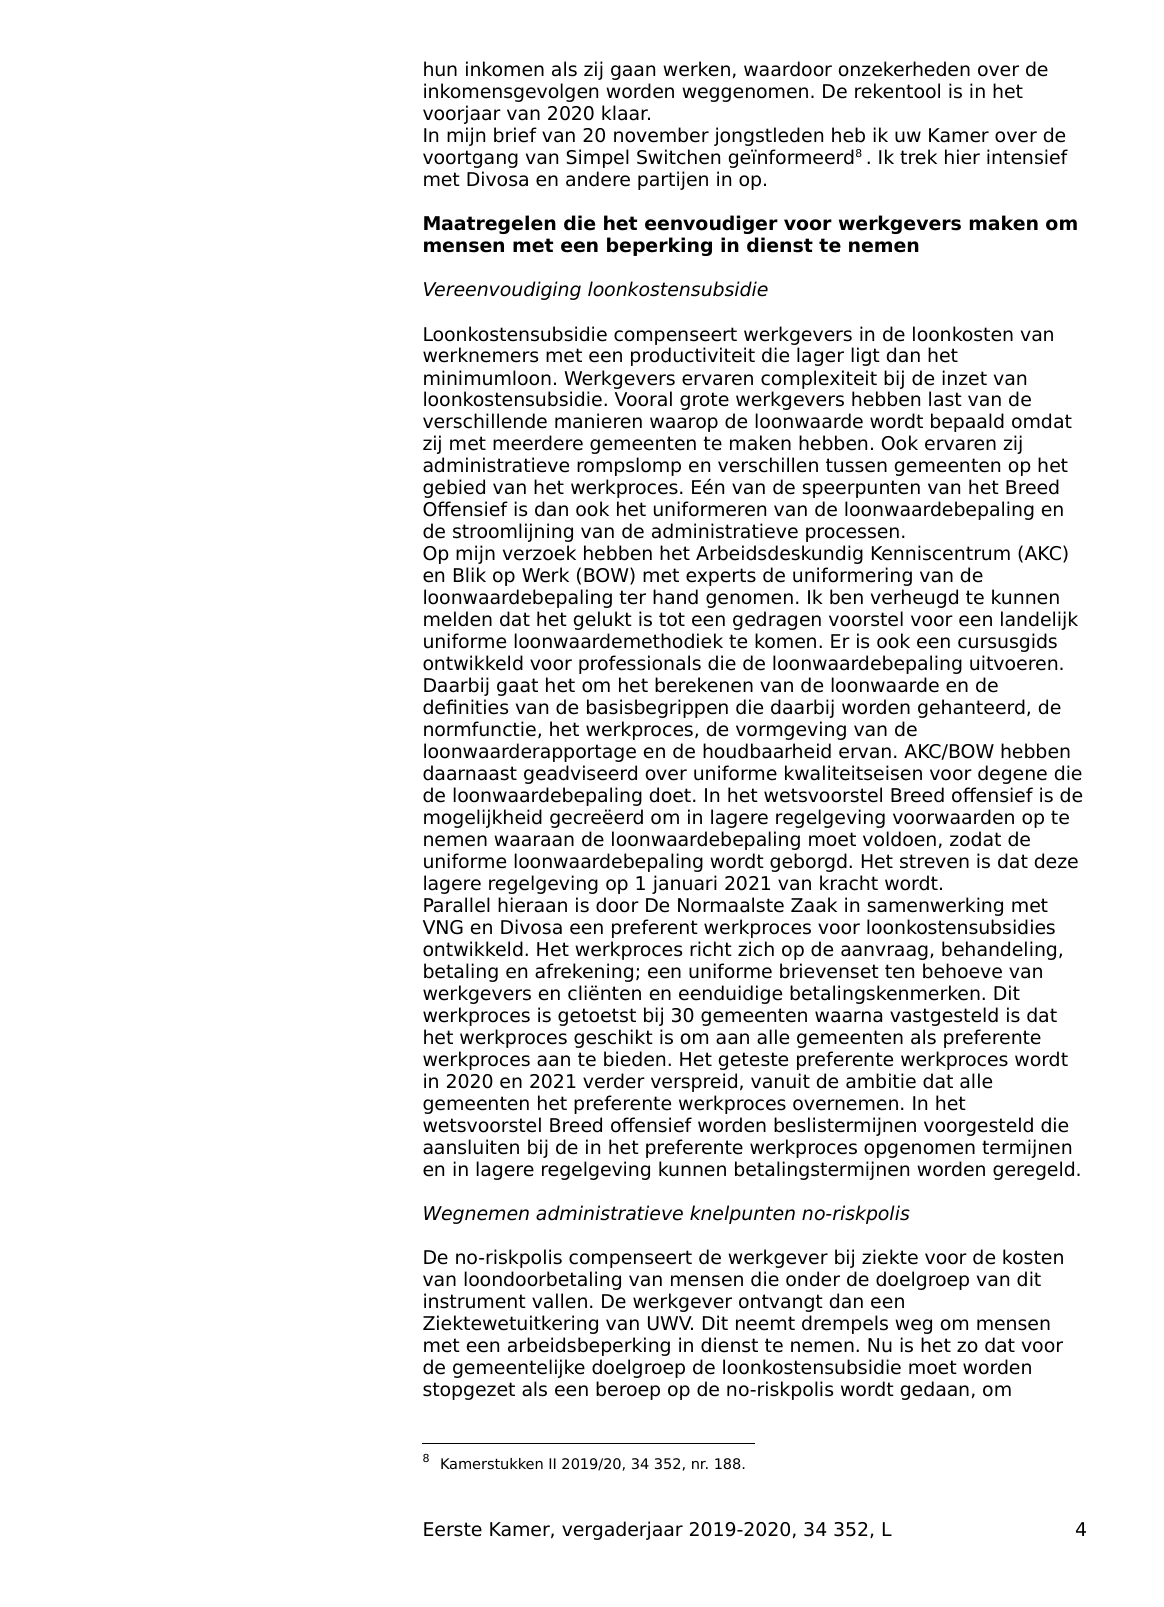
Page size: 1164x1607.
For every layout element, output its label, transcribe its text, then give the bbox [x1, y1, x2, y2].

subtitle Maatregelen die het eenvoudiger voor werkgevers maken om mensen met een beperking in dienst te nemen [422, 213, 1087, 257]
text In mijn brief van 20 november jongstleden heb ik uw Kamer over de voortgang van Simpel Switchen geïnformeerd. Ik trek hier intensief met Divosa en andere partijen in op. [422, 125, 1087, 191]
text Kamerstukken II 2019/20, 34 352, nr. 188. [422, 1452, 1087, 1474]
text Parallel hieraan is door De Normaalste Zaak in samenwerking met VNG en Divosa een preferent werkproces voor loonkostensubsidies ontwikkeld. Het werkproces richt zich op de aanvraag, behandeling, betaling en afrekening; een uniforme brievenset ten behoeve van werkgevers en cliënten en eenduidige betalingskenmerken. Dit werkproces is getoetst bij 30 gemeenten waarna vastgesteld is dat het werkproces geschikt is om aan alle gemeenten als preferente werkproces aan te bieden. Het geteste preferente werkproces wordt in 2020 en 2021 verder verspreid, vanuit de ambitie dat alle gemeenten het preferente werkproces overnemen. In het wetsvoorstel Breed offensief worden beslistermijnen voorgesteld die aansluiten bij de in het preferente werkproces opgenomen termijnen en in lagere regelgeving kunnen betalingstermijnen worden geregeld. [422, 895, 1087, 1181]
text Op mijn verzoek hebben het Arbeidsdeskundig Kenniscentrum (AKC) en Blik op Werk (BOW) met experts de uniformering van de loonwaardebepaling ter hand genomen. Ik ben verheugd te kunnen melden dat het gelukt is tot een gedragen voorstel voor een landelijk uniforme loonwaardemethodiek te komen. Er is ook een cursusgids ontwikkeld voor professionals die de loonwaardebepaling uitvoeren. Daarbij gaat het om het berekenen van de loonwaarde en de definities van de basisbegrippen die daarbij worden gehanteerd, de normfunctie, het werkproces, de vormgeving van de loonwaarderapportage en de houdbaarheid ervan. AKC/BOW hebben daarnaast geadviseerd over uniforme kwaliteitseisen voor degene die de loonwaardebepaling doet. In het wetsvoorstel Breed offensief is de mogelijkheid gecreëerd om in lagere regelgeving voorwaarden op te nemen waaraan de loonwaardebepaling moet voldoen, zodat de uniforme loonwaardebepaling wordt geborgd. Het streven is dat deze lagere regelgeving op 1 januari 2021 van kracht wordt. [422, 543, 1087, 895]
text hun inkomen als zij gaan werken, waardoor onzekerheden over de inkomensgevolgen worden weggenomen. De rekentool is in het voorjaar van 2020 klaar. [422, 59, 1087, 125]
subtitle Vereenvoudiging loonkostensubsidie [422, 279, 1087, 301]
subtitle Wegnemen administratieve knelpunten no-riskpolis [422, 1203, 1087, 1225]
text De no-riskpolis compenseert de werkgever bij ziekte voor de kosten van loondoorbetaling van mensen die onder de doelgroep van dit instrument vallen. De werkgever ontvangt dan een Ziektewetuitkering van UWV. Dit neemt drempels weg om mensen met een arbeidsbeperking in dienst te nemen. Nu is het zo dat voor de gemeentelijke doelgroep de loonkostensubsidie moet worden stopgezet als een beroep op de no-riskpolis wordt gedaan, om [422, 1247, 1087, 1401]
text Loonkostensubsidie compenseert werkgevers in de loonkosten van werknemers met een productiviteit die lager ligt dan het minimumloon. Werkgevers ervaren complexiteit bij de inzet van loonkostensubsidie. Vooral grote werkgevers hebben last van de verschillende manieren waarop de loonwaarde wordt bepaald omdat zij met meerdere gemeenten te maken hebben. Ook ervaren zij administratieve rompslomp en verschillen tussen gemeenten op het gebied van het werkproces. Eén van de speerpunten van het Breed Offensief is dan ook het uniformeren van de loonwaardebepaling en de stroomlijning van de administratieve processen. [422, 323, 1087, 543]
